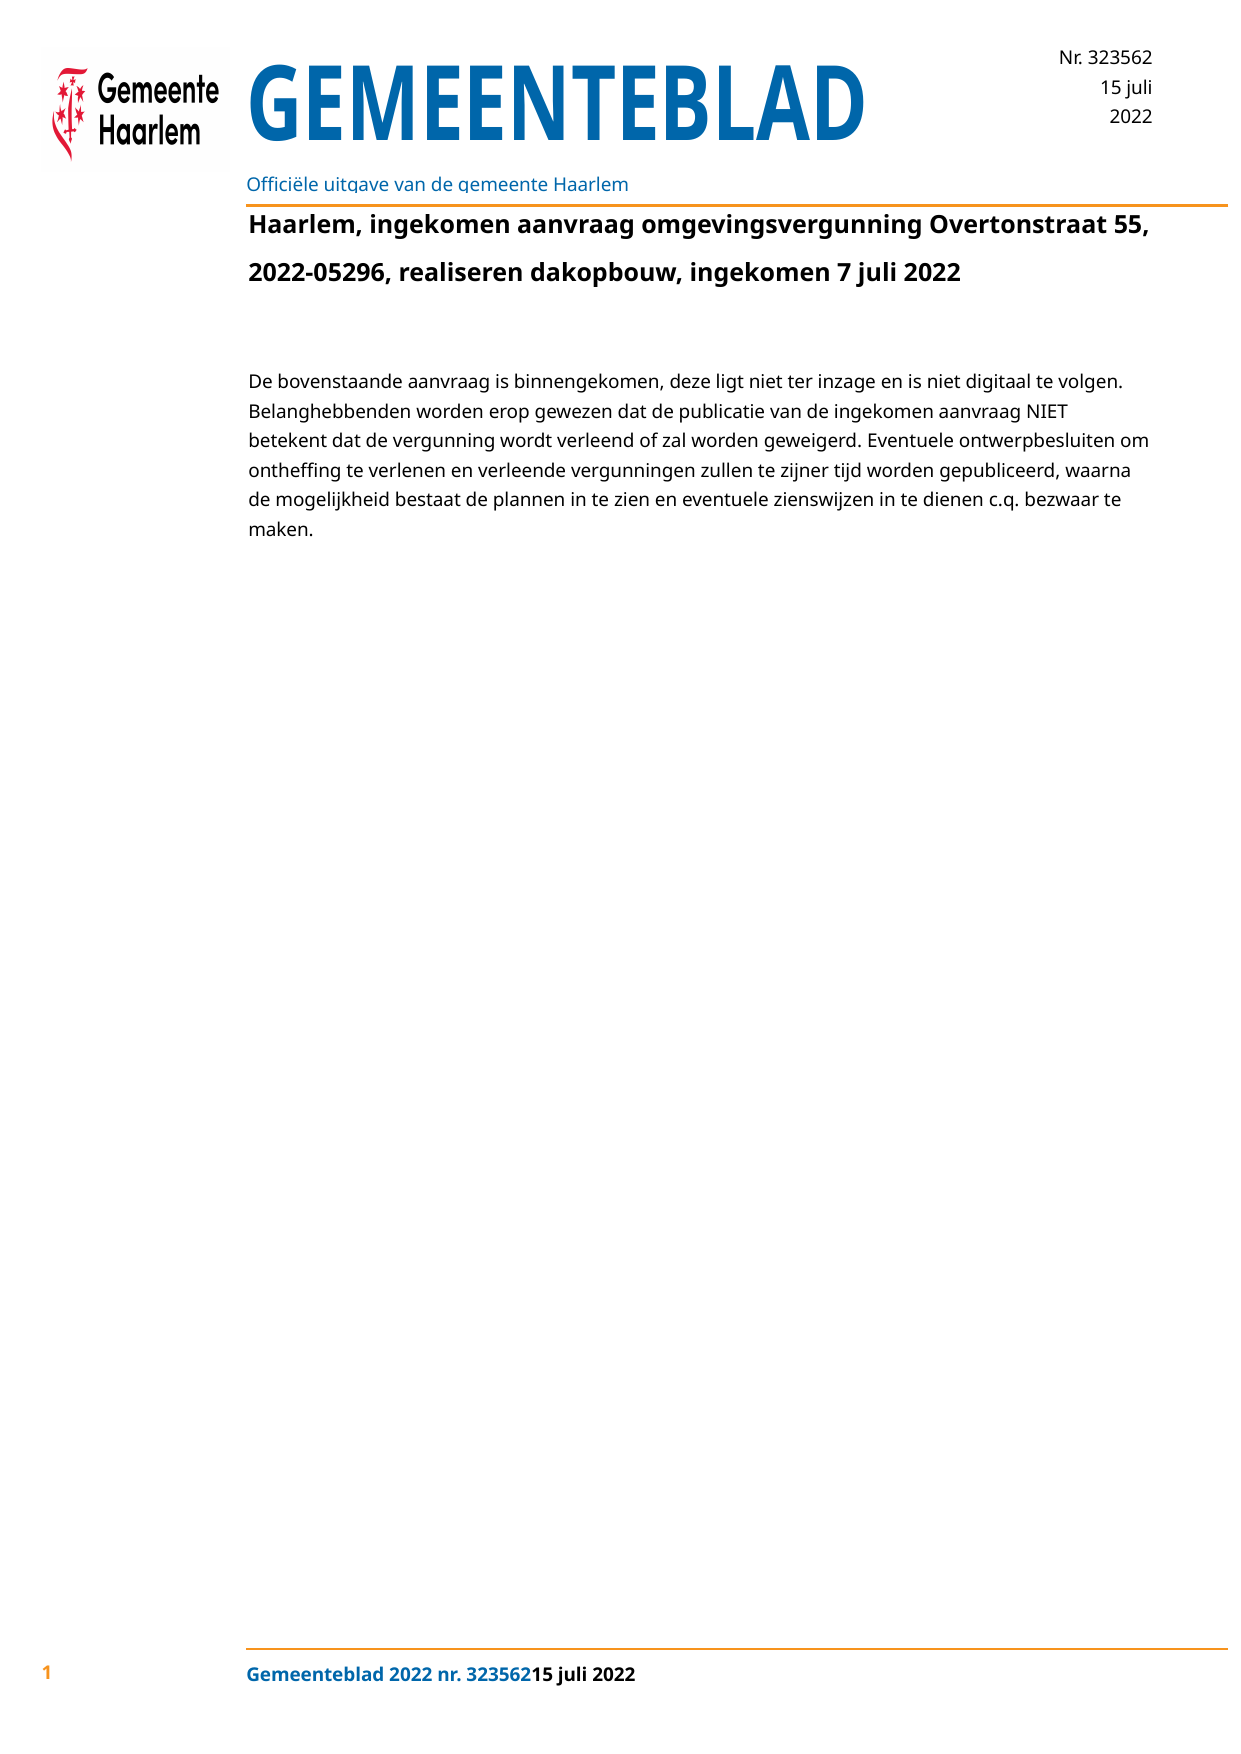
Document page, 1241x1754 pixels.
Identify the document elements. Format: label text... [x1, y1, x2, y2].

picture [41, 47, 231, 172]
text Haarlem, ingekomen aanvraag omgevingsvergunning Overtonstraat 55, 2022-05296, realiseren dakopbouw, ingekomen 7 juli 2022 [248, 207, 1152, 288]
text De bovenstaande aanvraag is binnengekomen, deze ligt niet ter inzage en is niet digitaal te volgen. Belanghebbenden worden erop gewezen dat de publicatie van de ingekomen aanvraag NIET betekent dat de vergunning wordt verleend of zal worden geweigerd. Eventuele ontwerpbesluiten om ontheffing te verlenen en verleende vergunningen zullen te zijner tijd worden gepubliceerd, waarna de mogelijkheid bestaat de plannen in te zien en eventuele zienswijzen in te dienen c.q. bezwaar te maken. [248, 368, 1152, 542]
